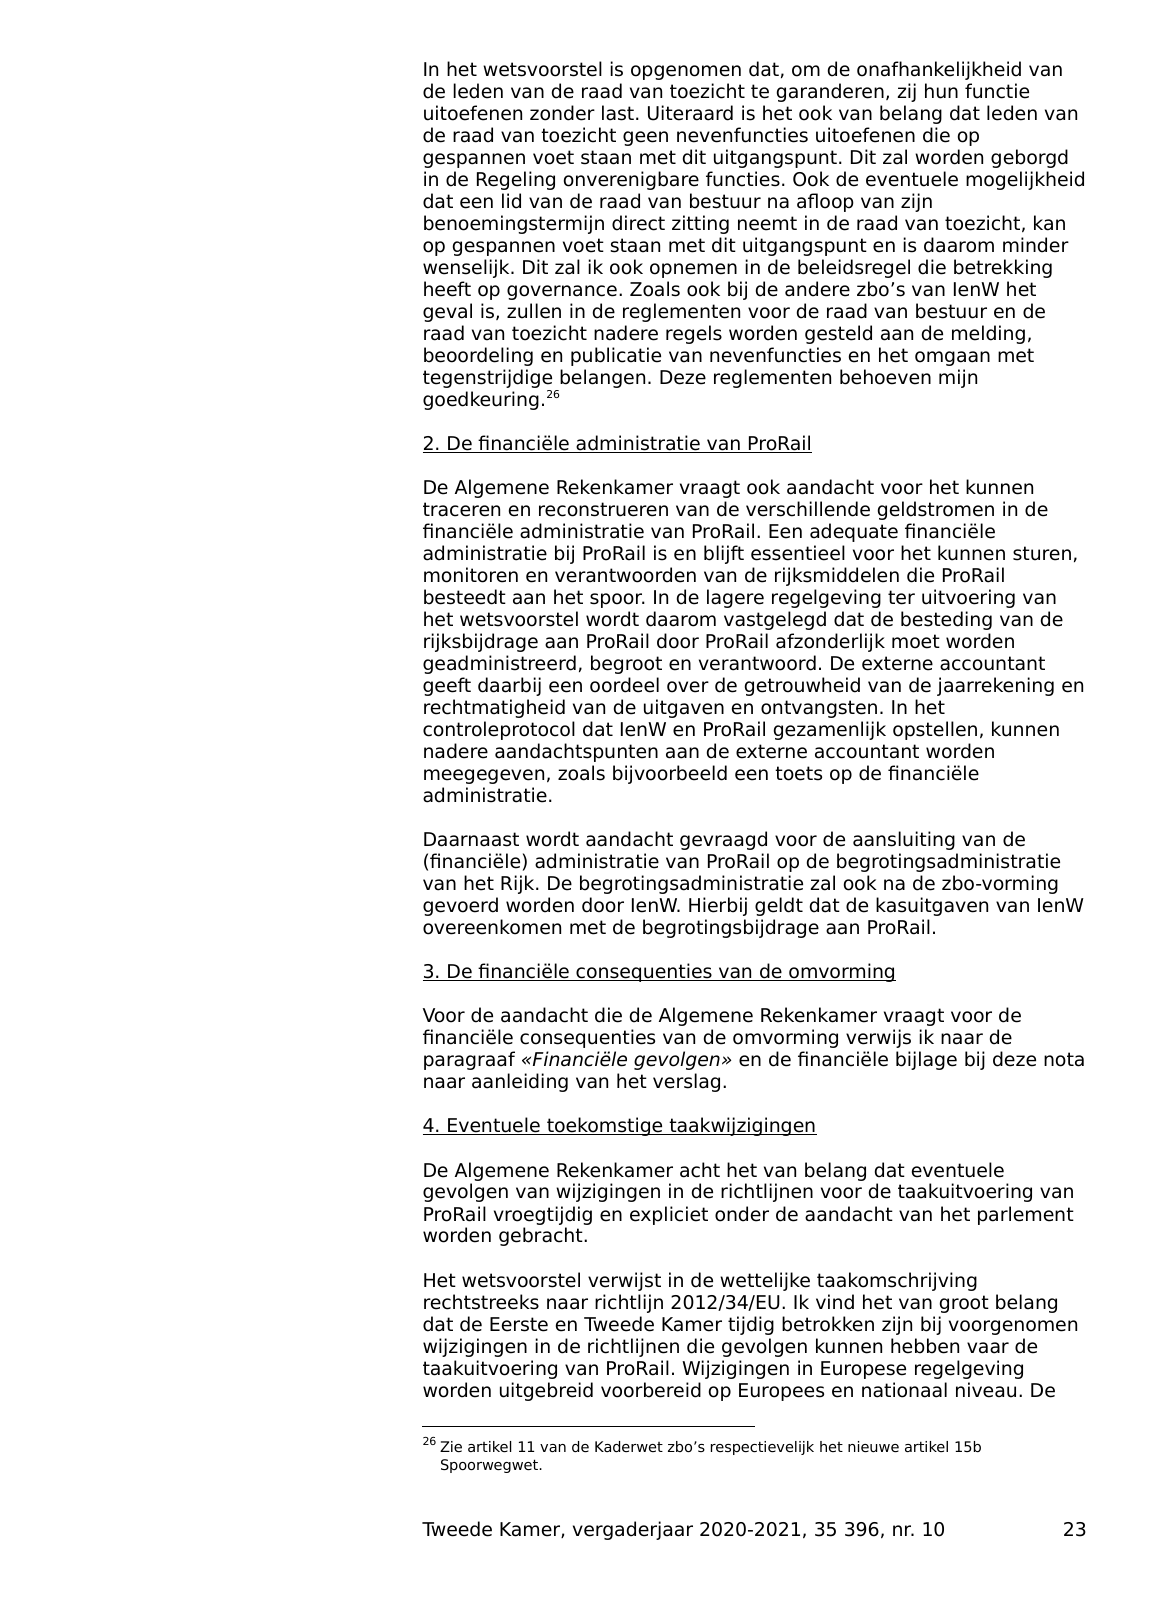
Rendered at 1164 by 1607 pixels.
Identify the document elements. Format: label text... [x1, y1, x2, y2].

subtitle 3. De financiële consequenties van de omvorming [422, 961, 1087, 983]
text Zie artikel 11 van de Kaderwet zbo’s respectievelijk het nieuwe artikel 15b Spoorwegwet. [422, 1435, 1087, 1474]
subtitle 2. De financiële administratie van ProRail [422, 433, 1087, 455]
text Daarnaast wordt aandacht gevraagd voor de aansluiting van de (financiële) administratie van ProRail op de begrotingsadministratie van het Rijk. De begrotingsadministratie zal ook na de zbo-vorming gevoerd worden door IenW. Hierbij geldt dat de kasuitgaven van IenW overeenkomen met de begrotingsbijdrage aan ProRail. [422, 829, 1087, 939]
text Voor de aandacht die de Algemene Rekenkamer vraagt voor de financiële consequenties van de omvorming verwijs ik naar de paragraaf «Financiële gevolgen» en de financiële bijlage bij deze nota naar aanleiding van het verslag. [422, 1005, 1087, 1093]
subtitle 4. Eventuele toekomstige taakwijzigingen [422, 1115, 1087, 1137]
text In het wetsvoorstel is opgenomen dat, om de onafhankelijkheid van de leden van de raad van toezicht te garanderen, zij hun functie uitoefenen zonder last. Uiteraard is het ook van belang dat leden van de raad van toezicht geen nevenfuncties uitoefenen die op gespannen voet staan met dit uitgangspunt. Dit zal worden geborgd in de Regeling onverenigbare functies. Ook de eventuele mogelijkheid dat een lid van de raad van bestuur na afloop van zijn benoemingstermijn direct zitting neemt in de raad van toezicht, kan op gespannen voet staan met dit uitgangspunt en is daarom minder wenselijk. Dit zal ik ook opnemen in de beleidsregel die betrekking heeft op governance. Zoals ook bij de andere zbo’s van IenW het geval is, zullen in de reglementen voor de raad van bestuur en de raad van toezicht nadere regels worden gesteld aan de melding, beoordeling en publicatie van nevenfuncties en het omgaan met tegenstrijdige belangen. Deze reglementen behoeven mijn goedkeuring. [422, 59, 1087, 411]
text De Algemene Rekenkamer acht het van belang dat eventuele gevolgen van wijzigingen in de richtlijnen voor de taakuitvoering van ProRail vroegtijdig en expliciet onder de aandacht van het parlement worden gebracht. [422, 1159, 1087, 1247]
text De Algemene Rekenkamer vraagt ook aandacht voor het kunnen traceren en reconstrueren van de verschillende geldstromen in de financiële administratie van ProRail. Een adequate financiële administratie bij ProRail is en blijft essentieel voor het kunnen sturen, monitoren en verantwoorden van de rijksmiddelen die ProRail besteedt aan het spoor. In de lagere regelgeving ter uitvoering van het wetsvoorstel wordt daarom vastgelegd dat de besteding van de rijksbijdrage aan ProRail door ProRail afzonderlijk moet worden geadministreerd, begroot en verantwoord. De externe accountant geeft daarbij een oordeel over de getrouwheid van de jaarrekening en rechtmatigheid van de uitgaven en ontvangsten. In het controleprotocol dat IenW en ProRail gezamenlijk opstellen, kunnen nadere aandachtspunten aan de externe accountant worden meegegeven, zoals bijvoorbeeld een toets op de financiële administratie. [422, 477, 1087, 807]
text Het wetsvoorstel verwijst in de wettelijke taakomschrijving rechtstreeks naar richtlijn 2012/34/EU. Ik vind het van groot belang dat de Eerste en Tweede Kamer tijdig betrokken zijn bij voorgenomen wijzigingen in de richtlijnen die gevolgen kunnen hebben vaar de taakuitvoering van ProRail. Wijzigingen in Europese regelgeving worden uitgebreid voorbereid op Europees en nationaal niveau. De [422, 1269, 1087, 1401]
